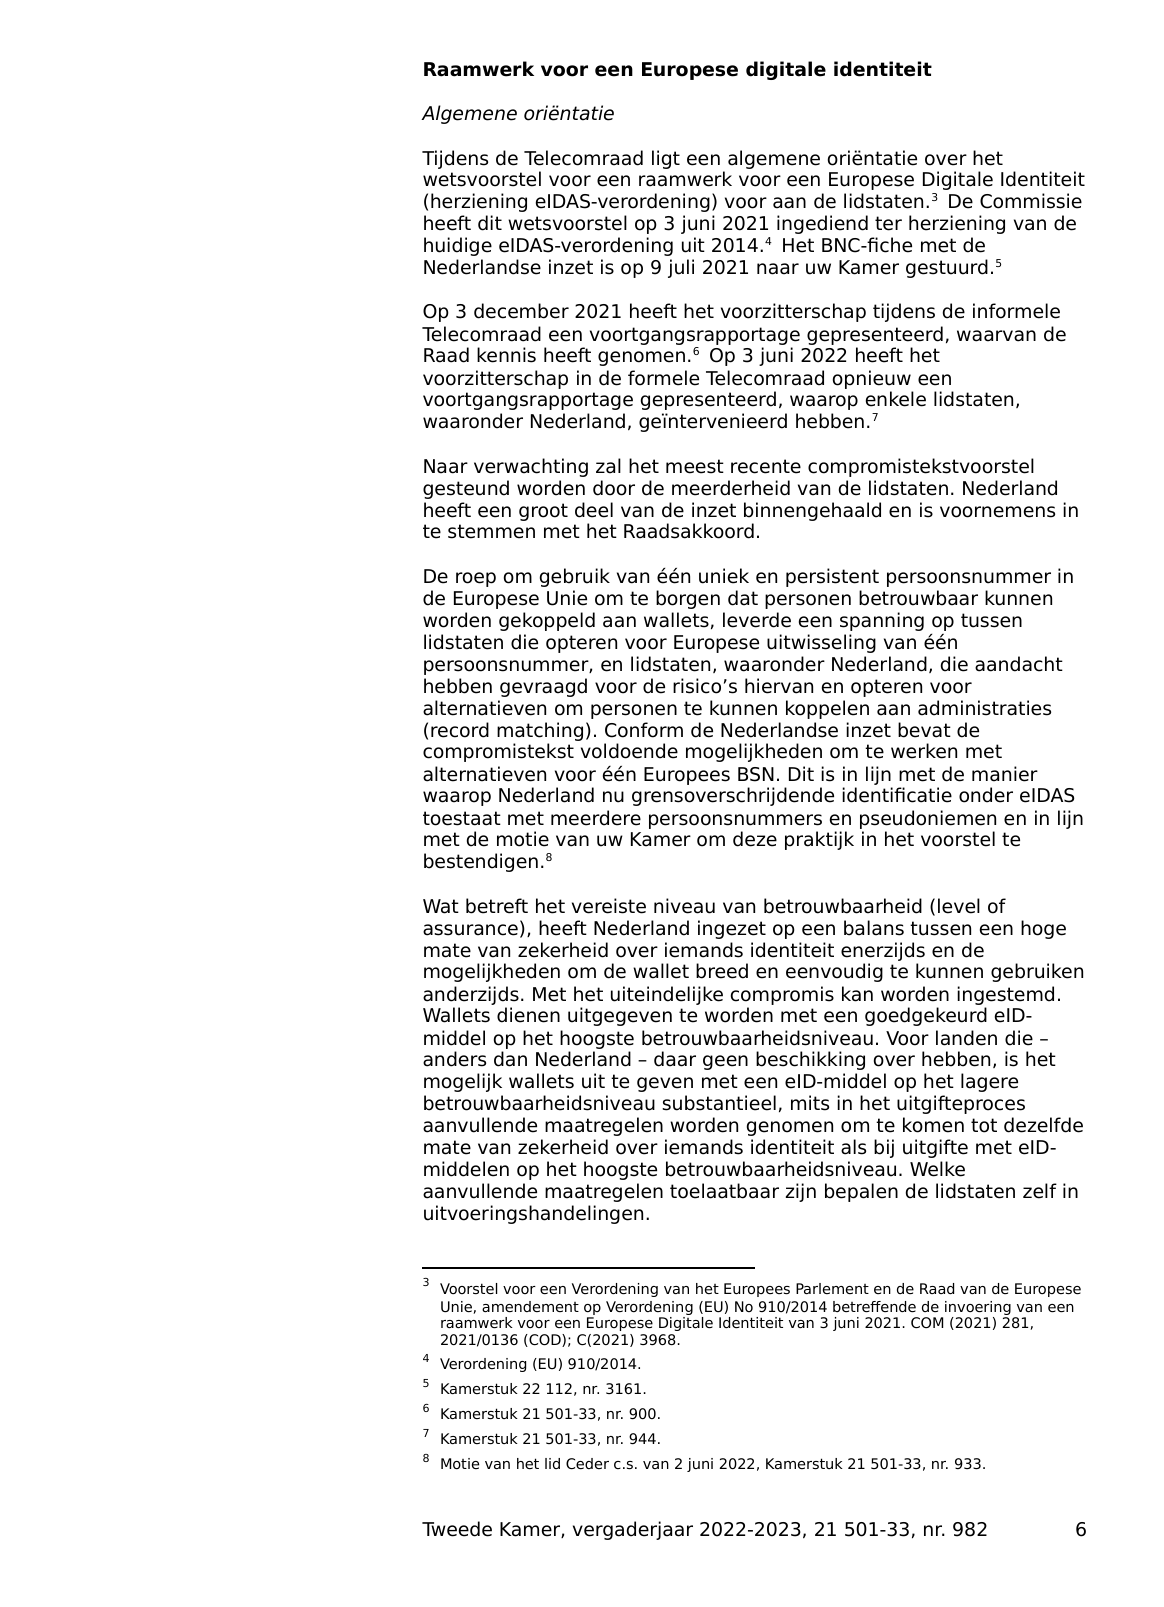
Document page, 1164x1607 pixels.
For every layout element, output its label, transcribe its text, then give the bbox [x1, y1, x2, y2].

text Naar verwachting zal het meest recente compromistekstvoorstel gesteund worden door de meerderheid van de lidstaten. Nederland heeft een groot deel van de inzet binnengehaald en is voornemens in te stemmen met het Raadsakkoord. [422, 456, 1087, 543]
subtitle Raamwerk voor een Europese digitale identiteit [422, 59, 1087, 81]
text Op 3 december 2021 heeft het voorzitterschap tijdens de informele Telecomraad een voortgangsrapportage gepresenteerd, waarvan de Raad kennis heeft genomen. Op 3 juni 2022 heeft het voorzitterschap in de formele Telecomraad opnieuw een voortgangsrapportage gepresenteerd, waarop enkele lidstaten, waaronder Nederland, geïntervenieerd hebben. [422, 301, 1087, 433]
text Verordening (EU) 910/2014. [422, 1352, 1087, 1374]
text Kamerstuk 22 112, nr. 3161. [422, 1377, 1087, 1399]
text Motie van het lid Ceder c.s. van 2 juni 2022, Kamerstuk 21 501-33, nr. 933. [422, 1452, 1087, 1474]
text Tijdens de Telecomraad ligt een algemene oriëntatie over het wetsvoorstel voor een raamwerk voor een Europese Digitale Identiteit (herziening eIDAS-verordening) voor aan de lidstaten. De Commissie heeft dit wetsvoorstel op 3 juni 2021 ingediend ter herziening van de huidige eIDAS-verordening uit 2014. Het BNC-fiche met de Nederlandse inzet is op 9 juli 2021 naar uw Kamer gestuurd. [422, 147, 1087, 279]
text Wat betreft het vereiste niveau van betrouwbaarheid (level of assurance), heeft Nederland ingezet op een balans tussen een hoge mate van zekerheid over iemands identiteit enerzijds en de mogelijkheden om de wallet breed en eenvoudig te kunnen gebruiken anderzijds. Met het uiteindelijke compromis kan worden ingestemd. Wallets dienen uitgegeven te worden met een goedgekeurd eID-middel op het hoogste betrouwbaarheidsniveau. Voor landen die – anders dan Nederland – daar geen beschikking over hebben, is het mogelijk wallets uit te geven met een eID-middel op het lagere betrouwbaarheidsniveau substantieel, mits in het uitgifteproces aanvullende maatregelen worden genomen om te komen tot dezelfde mate van zekerheid over iemands identiteit als bij uitgifte met eID-middelen op het hoogste betrouwbaarheidsniveau. Welke aanvullende maatregelen toelaatbaar zijn bepalen de lidstaten zelf in uitvoeringshandelingen. [422, 896, 1087, 1225]
text Kamerstuk 21 501-33, nr. 944. [422, 1427, 1087, 1449]
text Kamerstuk 21 501-33, nr. 900. [422, 1402, 1087, 1424]
text Voorstel voor een Verordening van het Europees Parlement en de Raad van de Europese Unie, amendement op Verordening (EU) No 910/2014 betreffende de invoering van een raamwerk voor een Europese Digitale Identiteit van 3 juni 2021. COM (2021) 281, 2021/0136 (COD); C(2021) 3968. [422, 1277, 1087, 1349]
subtitle Algemene oriëntatie [422, 103, 1087, 125]
text De roep om gebruik van één uniek en persistent persoonsnummer in de Europese Unie om te borgen dat personen betrouwbaar kunnen worden gekoppeld aan wallets, leverde een spanning op tussen lidstaten die opteren voor Europese uitwisseling van één persoonsnummer, en lidstaten, waaronder Nederland, die aandacht hebben gevraagd voor de risico’s hiervan en opteren voor alternatieven om personen te kunnen koppelen aan administraties (record matching). Conform de Nederlandse inzet bevat de compromistekst voldoende mogelijkheden om te werken met alternatieven voor één Europees BSN. Dit is in lijn met de manier waarop Nederland nu grensoverschrijdende identificatie onder eIDAS toestaat met meerdere persoonsnummers en pseudoniemen en in lijn met de motie van uw Kamer om deze praktijk in het voorstel te bestendigen. [422, 566, 1087, 873]
